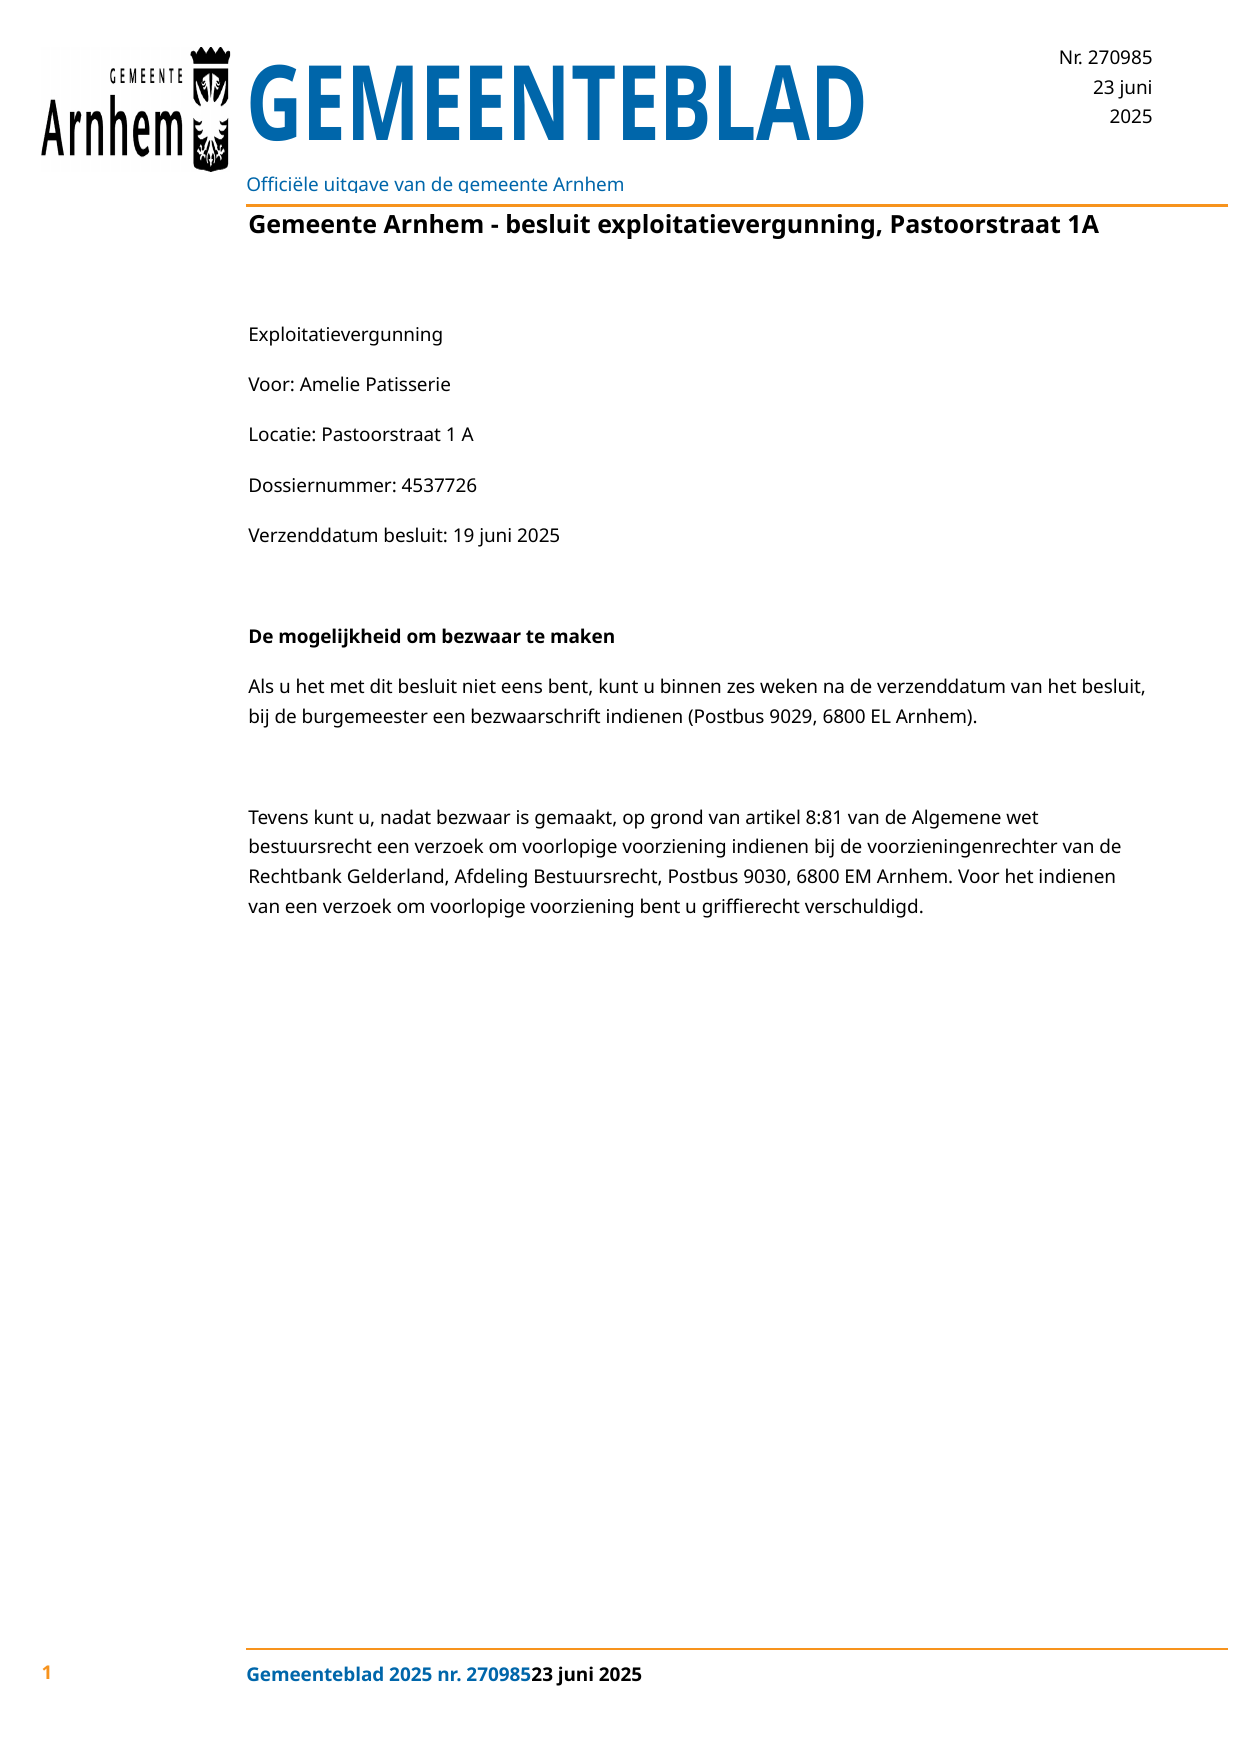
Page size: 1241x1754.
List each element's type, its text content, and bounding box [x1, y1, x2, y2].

text Als u het met dit besluit niet eens bent, kunt u binnen zes weken na de verzenddatum van het besluit, bij de burgemeester een bezwaarschrift indienen (Postbus 9029, 6800 EL Arnhem). [248, 674, 1152, 729]
text De mogelijkheid om bezwaar te maken [248, 623, 1152, 649]
text Voor: Amelie Patisserie [248, 371, 1152, 397]
text Dossiernummer: 4537726 [248, 472, 1152, 498]
text Gemeente Arnhem - besluit exploitatievergunning, Pastoorstraat 1A [248, 207, 1152, 241]
text Locatie: Pastoorstraat 1 A [248, 422, 1152, 447]
text Verzenddatum besluit: 19 juni 2025 [248, 522, 1152, 548]
text Exploitatievergunning [248, 321, 1152, 346]
text Tevens kunt u, nadat bezwaar is gemaakt, op grond van artikel 8:81 van de Algemene wet bestuursrecht een verzoek om voorlopige voorziening indienen bij de voorzieningenrechter van de Rechtbank Gelderland, Afdeling Bestuursrecht, Postbus 9030, 6800 EM Arnhem. Voor het indienen van een verzoek om voorlopige voorziening bent u griffierecht verschuldigd. [248, 804, 1152, 918]
picture [41, 47, 231, 172]
